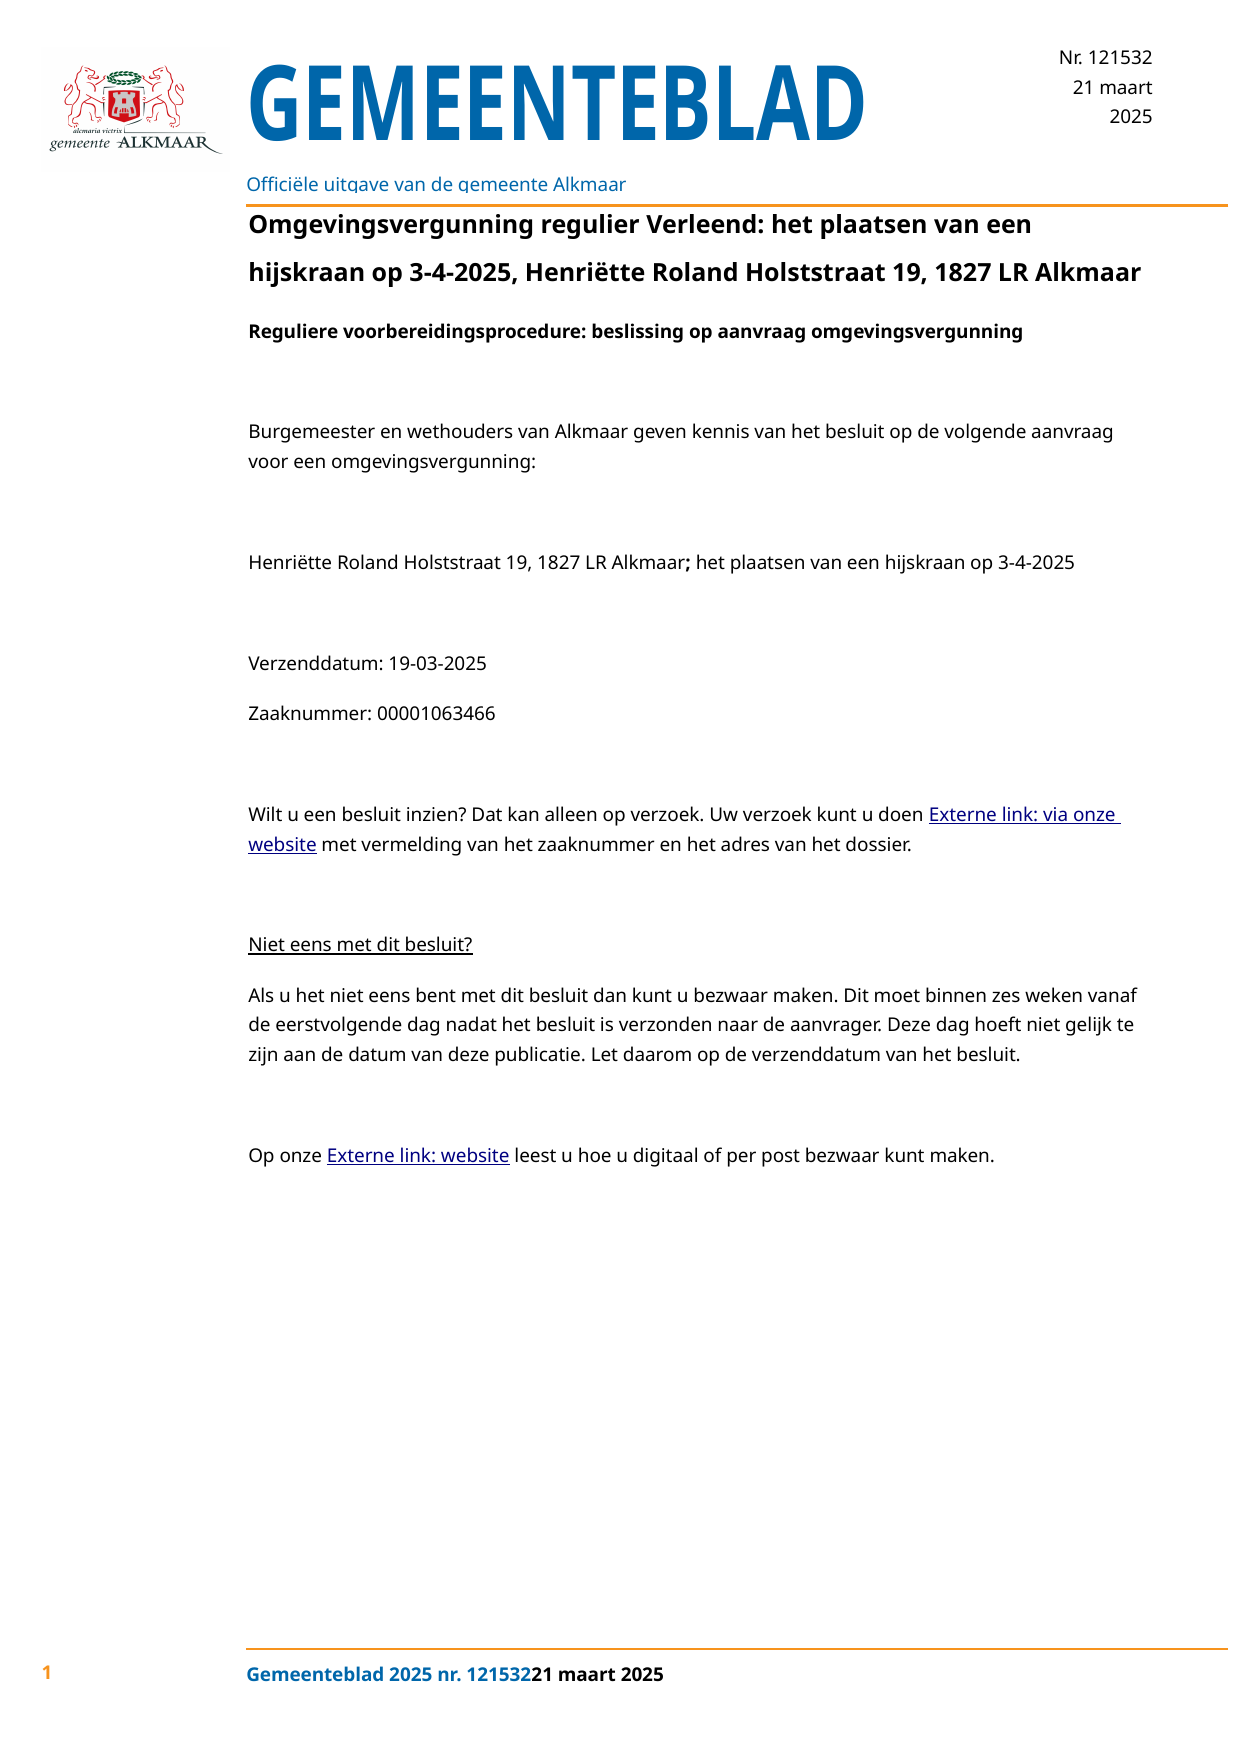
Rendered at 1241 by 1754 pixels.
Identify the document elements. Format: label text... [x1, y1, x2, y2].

text Reguliere voorbereidingsprocedure: beslissing op aanvraag omgevingsvergunning [248, 318, 1152, 344]
picture [41, 47, 231, 172]
text Omgevingsvergunning regulier Verleend: het plaatsen van een hijskraan op 3-4-2025, Henriëtte Roland Holststraat 19, 1827 LR Alkmaar [248, 207, 1152, 288]
text Verzenddatum: 19-03-2025 [248, 650, 1152, 676]
text Niet eens met dit besluit? [248, 932, 1152, 957]
text Henriëtte Roland Holststraat 19, 1827 LR Alkmaar; het plaatsen van een hijskraan op 3-4-2025 [248, 549, 1152, 575]
text Zaaknummer: 00001063466 [248, 700, 1152, 726]
text Op onze Externe link: website leest u hoe u digitaal of per post bezwaar kunt maken. [248, 1142, 1152, 1168]
text Als u het niet eens bent met dit besluit dan kunt u bezwaar maken. Dit moet binnen zes weken vanaf de eerstvolgende dag nadat het besluit is verzonden naar de aanvrager. Deze dag hoeft niet gelijk te zijn aan de datum van deze publicatie. Let daarom op de verzenddatum van het besluit. [248, 982, 1152, 1067]
text Wilt u een besluit inzien? Dat kan alleen op verzoek. Uw verzoek kunt u doen Externe link: via onze website met vermelding van het zaaknummer en het adres van het dossier. [248, 801, 1152, 857]
text Burgemeester en wethouders van Alkmaar geven kennis van het besluit op de volgende aanvraag voor een omgevingsvergunning: [248, 419, 1152, 474]
